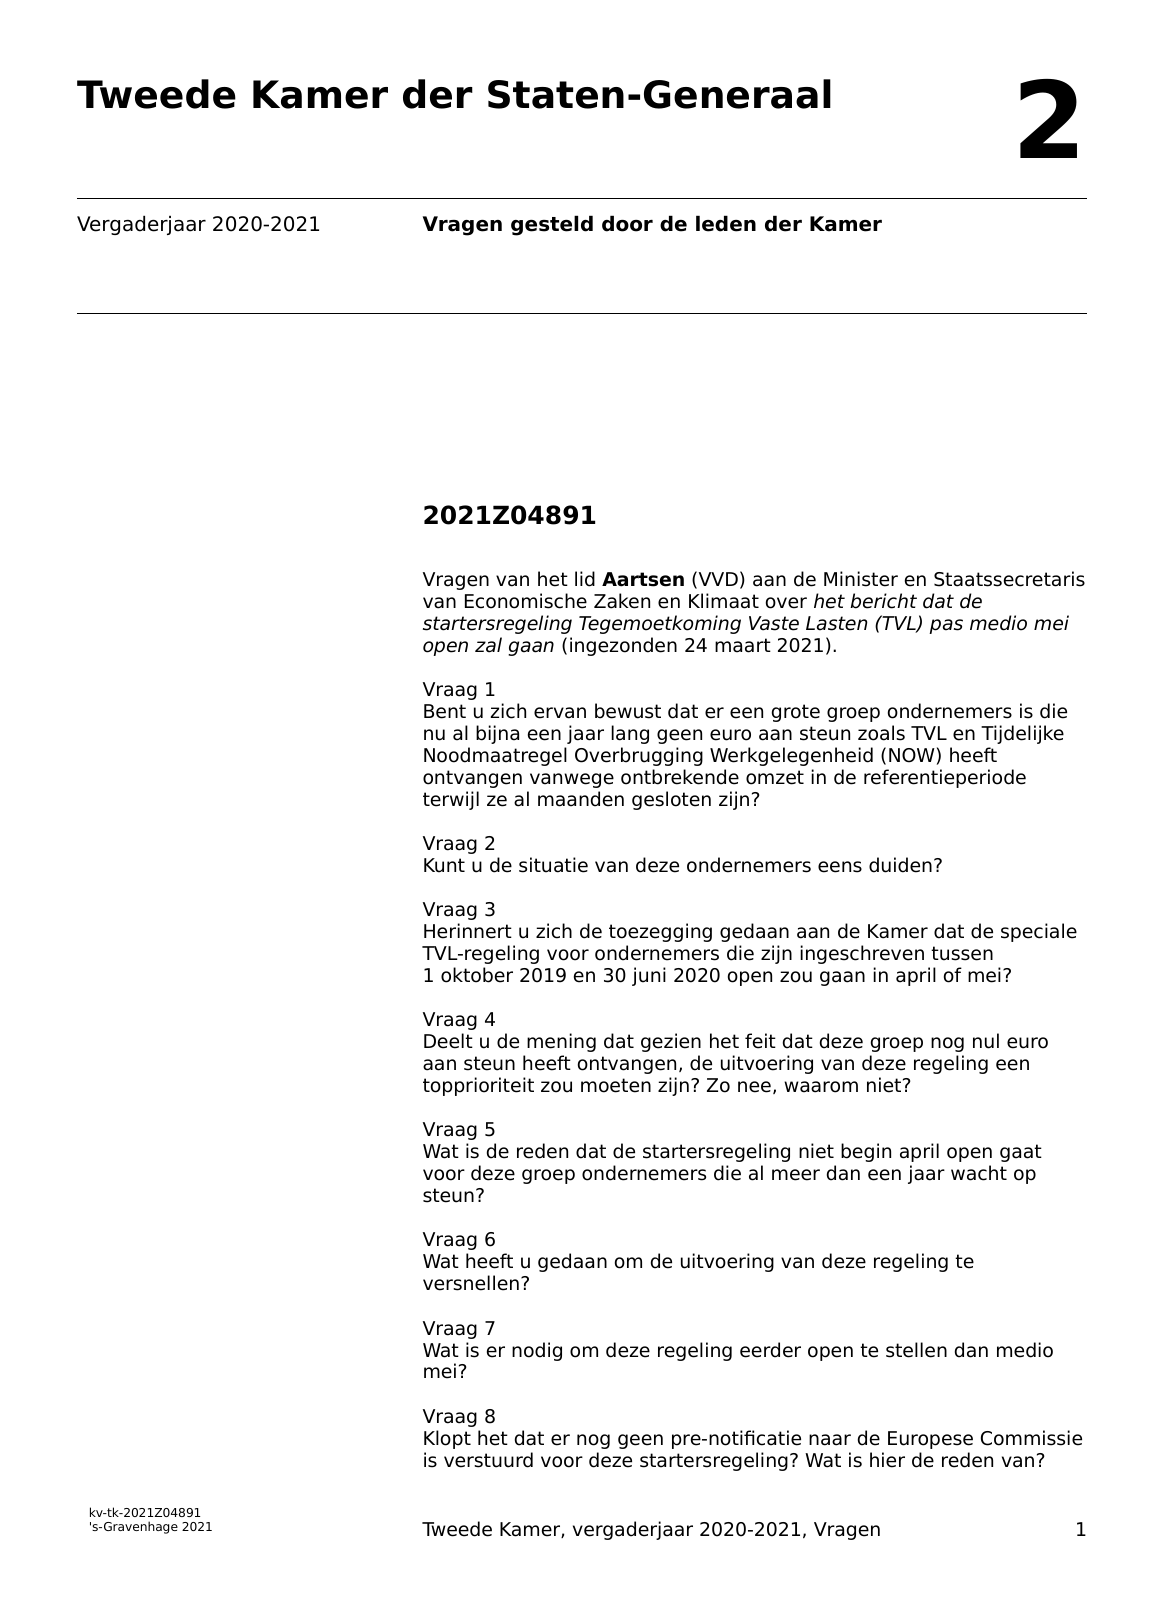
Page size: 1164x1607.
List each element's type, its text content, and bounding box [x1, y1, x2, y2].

text 's-Gravenhage 2021 [88, 1520, 323, 1534]
text Vraag 3 [422, 899, 1087, 921]
text Vraag 2 [422, 833, 1087, 855]
text Vragen van het lid Aartsen (VVD) aan de Minister en Staatssecretaris van Economische Zaken en Klimaat over het bericht dat de startersregeling Tegemoetkoming Vaste Lasten (TVL) pas medio mei open zal gaan (ingezonden 24 maart 2021). [422, 569, 1087, 657]
text Herinnert u zich de toezegging gedaan aan de Kamer dat de speciale TVL-regeling voor ondernemers die zijn ingeschreven tussen 1 oktober 2019 en 30 juni 2020 open zou gaan in april of mei? [422, 921, 1087, 987]
text Wat is er nodig om deze regeling eerder open te stellen dan medio mei? [422, 1339, 1087, 1383]
text Klopt het dat er nog geen pre-notificatie naar de Europese Commissie is verstuurd voor deze startersregeling? Wat is hier de reden van? [422, 1428, 1087, 1472]
text Wat heeft u gedaan om de uitvoering van deze regeling te versnellen? [422, 1251, 1087, 1295]
text Vraag 5 [422, 1119, 1087, 1141]
text Bent u zich ervan bewust dat er een grote groep ondernemers is die nu al bijna een jaar lang geen euro aan steun zoals TVL en Tijdelijke Noodmaatregel Overbrugging Werkgelegenheid (NOW) heeft ontvangen vanwege ontbrekende omzet in de referentieperiode terwijl ze al maanden gesloten zijn? [422, 701, 1087, 811]
table_header Tweede Kamer der Staten-Generaal [77, 59, 886, 198]
text kv-tk-2021Z04891 [88, 1506, 323, 1520]
table_cell Vergaderjaar 2020-2021 [77, 199, 422, 313]
table_header 2 [886, 59, 1087, 198]
table_cell Vragen gesteld door de leden der Kamer [422, 199, 1087, 313]
text Kunt u de situatie van deze ondernemers eens duiden? [422, 855, 1087, 877]
text Vraag 6 [422, 1229, 1087, 1251]
text Wat is de reden dat de startersregeling niet begin april open gaat voor deze groep ondernemers die al meer dan een jaar wacht op steun? [422, 1141, 1087, 1207]
text Vraag 8 [422, 1406, 1087, 1428]
text 2021Z04891 [422, 501, 1087, 531]
text Vraag 7 [422, 1317, 1087, 1339]
text Deelt u de mening dat gezien het feit dat deze groep nog nul euro aan steun heeft ontvangen, de uitvoering van deze regeling een topprioriteit zou moeten zijn? Zo nee, waarom niet? [422, 1031, 1087, 1097]
text Vraag 1 [422, 679, 1087, 701]
text Vraag 4 [422, 1009, 1087, 1031]
